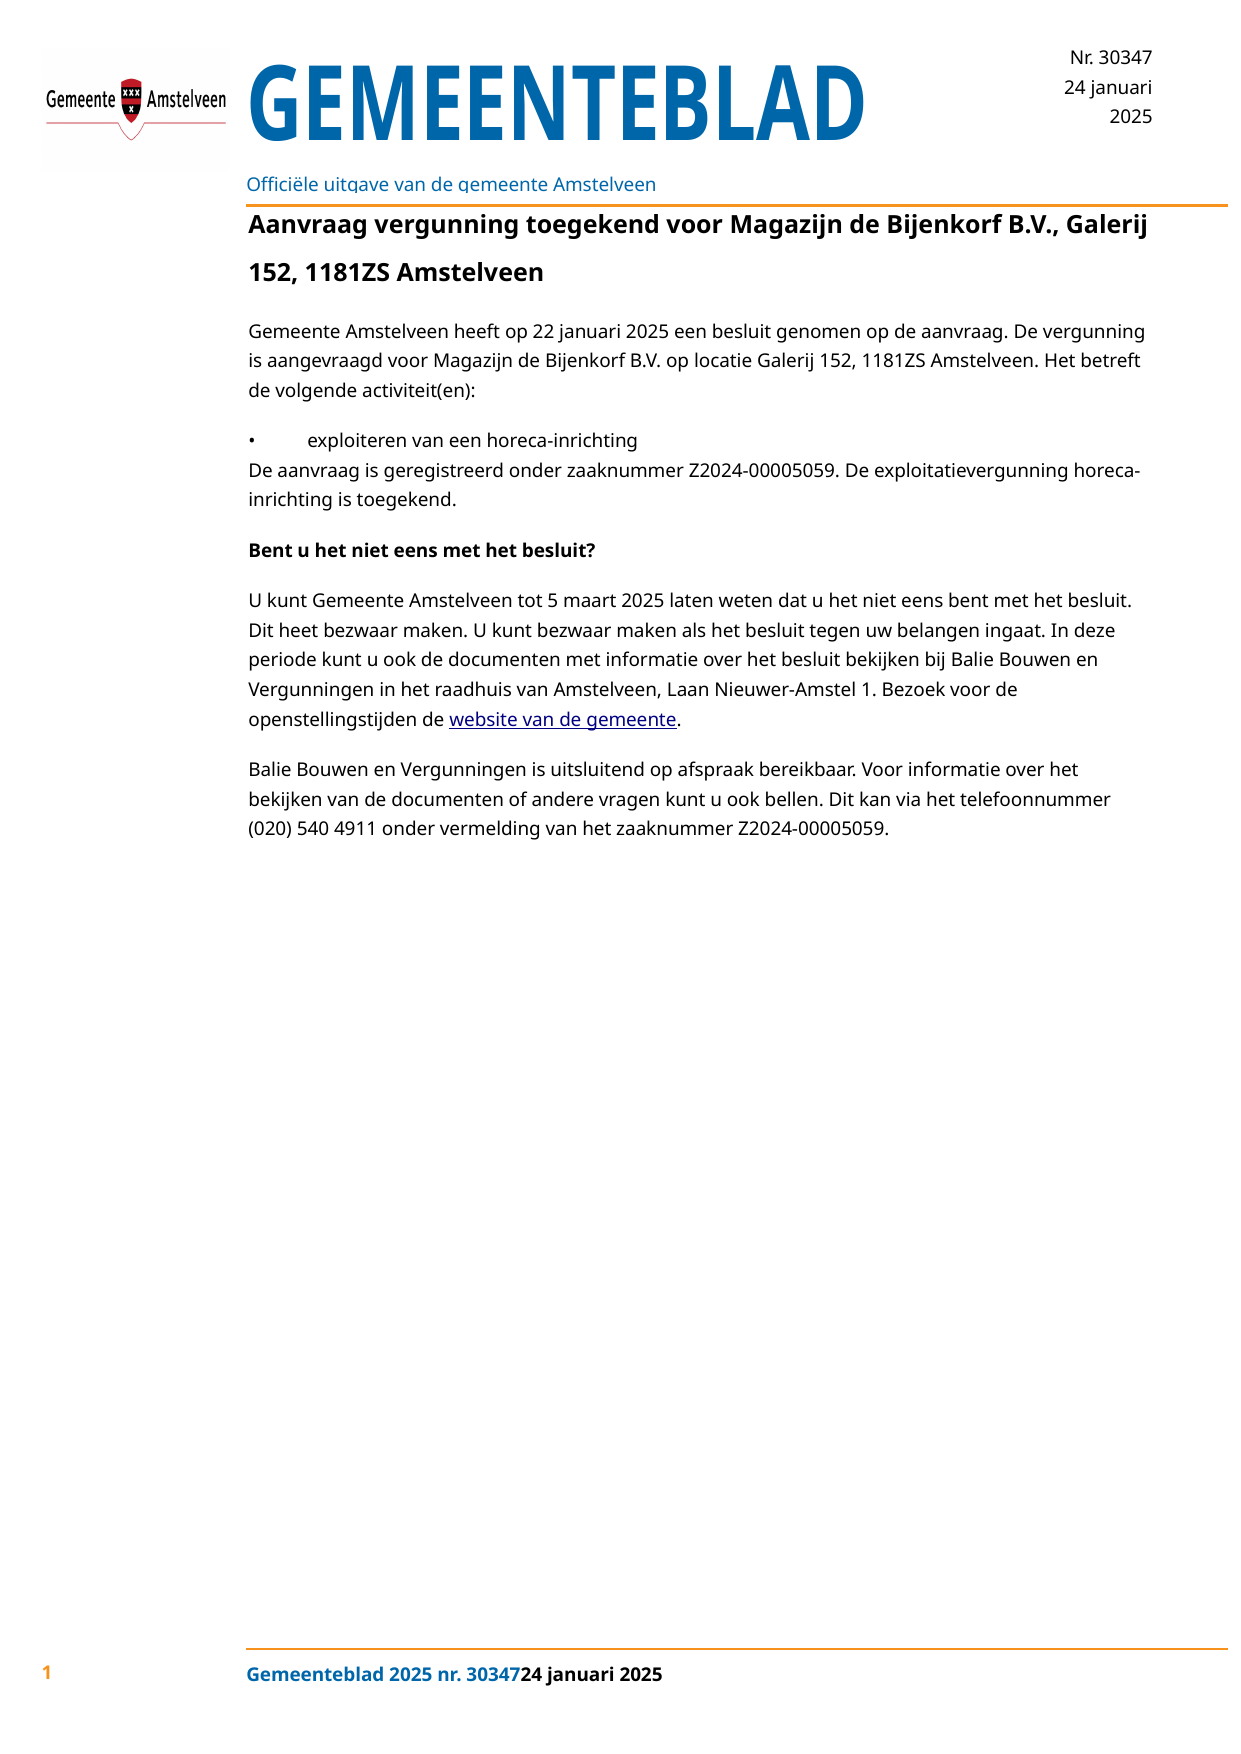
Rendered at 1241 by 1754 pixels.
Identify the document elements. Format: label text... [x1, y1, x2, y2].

text Balie Bouwen en Vergunningen is uitsluitend op afspraak bereikbaar. Voor informatie over het bekijken van de documenten of andere vragen kunt u ook bellen. Dit kan via het telefoonnummer (020) 540 4911 onder vermelding van het zaaknummer Z2024-00005059. [248, 756, 1152, 841]
text U kunt Gemeente Amstelveen tot 5 maart 2025 laten weten dat u het niet eens bent met het besluit. Dit heet bezwaar maken. U kunt bezwaar maken als het besluit tegen uw belangen ingaat. In deze periode kunt u ook de documenten met informatie over het besluit bekijken bij Balie Bouwen en Vergunningen in het raadhuis van Amstelveen, Laan Nieuwer-Amstel 1. Bezoek voor de openstellingstijden de website van de gemeente. [248, 587, 1152, 732]
text Gemeente Amstelveen heeft op 22 januari 2025 een besluit genomen op de aanvraag. De vergunning is aangevraagd voor Magazijn de Bijenkorf B.V. op locatie Galerij 152, 1181ZS Amstelveen. Het betreft de volgende activiteit(en): [248, 318, 1152, 403]
text Aanvraag vergunning toegekend voor Magazijn de Bijenkorf B.V., Galerij 152, 1181ZS Amstelveen [248, 207, 1152, 288]
list exploiteren van een horeca-inrichting [248, 427, 1152, 453]
text De aanvraag is geregistreerd onder zaaknummer Z2024-00005059. De exploitatievergunning horeca-inrichting is toegekend. [248, 457, 1152, 512]
text Bent u het niet eens met het besluit? [248, 537, 1152, 563]
picture [41, 47, 231, 172]
